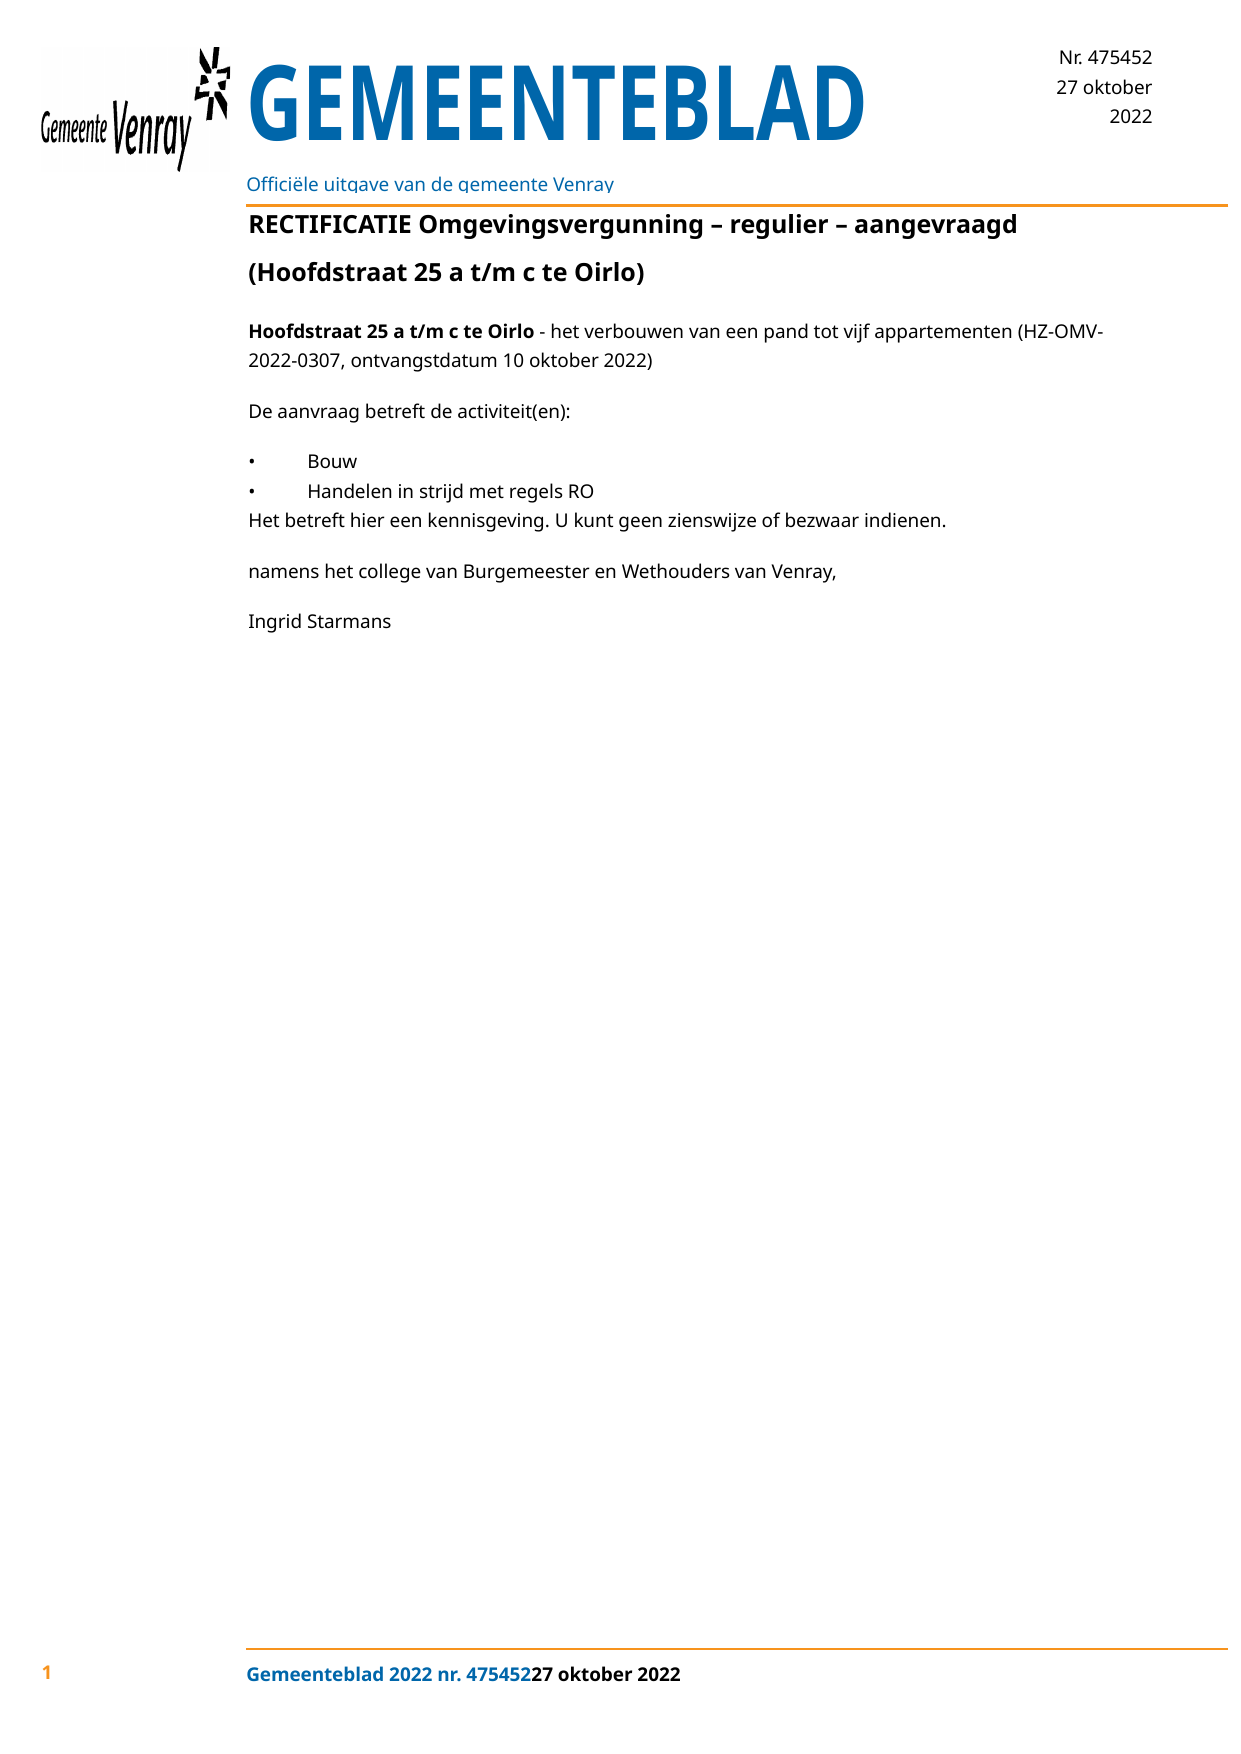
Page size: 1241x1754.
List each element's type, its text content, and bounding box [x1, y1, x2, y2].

text RECTIFICATIE Omgevingsvergunning – regulier – aangevraagd (Hoofdstraat 25 a t/m c te Oirlo) [248, 207, 1152, 288]
text Het betreft hier een kennisgeving. U kunt geen zienswijze of bezwaar indienen. [248, 507, 1152, 533]
text De aanvraag betreft de activiteit(en): [248, 398, 1152, 424]
picture [41, 47, 231, 172]
list Bouw [248, 448, 1152, 474]
text Hoofdstraat 25 a t/m c te Oirlo - het verbouwen van een pand tot vijf appartementen (HZ-OMV-2022-0307, ontvangstdatum 10 oktober 2022) [248, 318, 1152, 373]
text namens het college van Burgemeester en Wethouders van Venray, [248, 558, 1152, 584]
text Ingrid Starmans [248, 608, 1152, 634]
list Handelen in strijd met regels RO [248, 478, 1152, 504]
